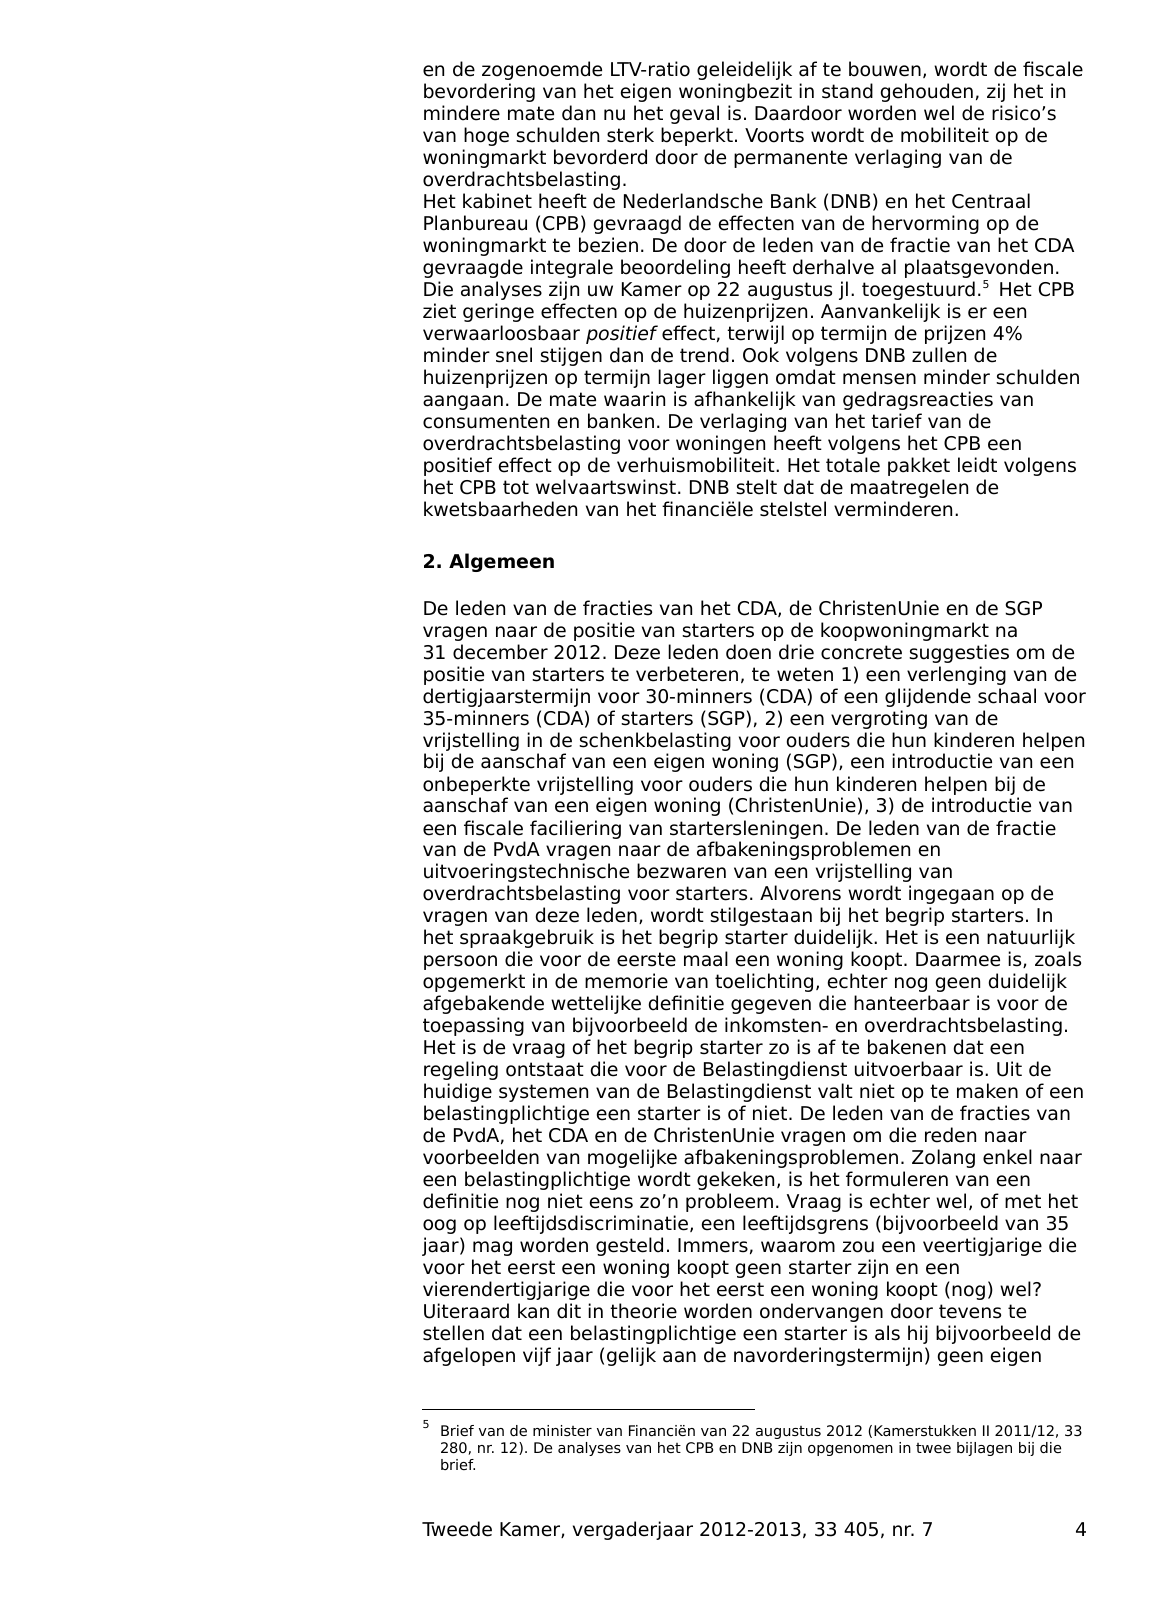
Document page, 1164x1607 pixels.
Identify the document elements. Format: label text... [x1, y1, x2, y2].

text en de zogenoemde LTV-ratio geleidelijk af te bouwen, wordt de fiscale bevordering van het eigen woningbezit in stand gehouden, zij het in mindere mate dan nu het geval is. Daardoor worden wel de risico’s van hoge schulden sterk beperkt. Voorts wordt de mobiliteit op de woningmarkt bevorderd door de permanente verlaging van de overdrachtsbelasting. [422, 59, 1087, 191]
text Brief van de minister van Financiën van 22 augustus 2012 (Kamerstukken II 2011/12, 33 280, nr. 12). De analyses van het CPB en DNB zijn opgenomen in twee bijlagen bij die brief. [422, 1418, 1087, 1474]
text Het kabinet heeft de Nederlandsche Bank (DNB) en het Centraal Planbureau (CPB) gevraagd de effecten van de hervorming op de woningmarkt te bezien. De door de leden van de fractie van het CDA gevraagde integrale beoordeling heeft derhalve al plaatsgevonden. Die analyses zijn uw Kamer op 22 augustus jl. toegestuurd. Het CPB ziet geringe effecten op de huizenprijzen. Aanvankelijk is er een verwaarloosbaar positief effect, terwijl op termijn de prijzen 4% minder snel stijgen dan de trend. Ook volgens DNB zullen de huizenprijzen op termijn lager liggen omdat mensen minder schulden aangaan. De mate waarin is afhankelijk van gedragsreacties van consumenten en banken. De verlaging van het tarief van de overdrachtsbelasting voor woningen heeft volgens het CPB een positief effect op de verhuismobiliteit. Het totale pakket leidt volgens het CPB tot welvaartswinst. DNB stelt dat de maatregelen de kwetsbaarheden van het financiële stelstel verminderen. [422, 191, 1087, 521]
subtitle 2. Algemeen [422, 551, 1087, 573]
text De leden van de fracties van het CDA, de ChristenUnie en de SGP vragen naar de positie van starters op de koopwoningmarkt na 31 december 2012. Deze leden doen drie concrete suggesties om de positie van starters te verbeteren, te weten 1) een verlenging van de dertigjaarstermijn voor 30-minners (CDA) of een glijdende schaal voor 35-minners (CDA) of starters (SGP), 2) een vergroting van de vrijstelling in de schenkbelasting voor ouders die hun kinderen helpen bij de aanschaf van een eigen woning (SGP), een introductie van een onbeperkte vrijstelling voor ouders die hun kinderen helpen bij de aanschaf van een eigen woning (ChristenUnie), 3) de introductie van een fiscale faciliering van startersleningen. De leden van de fractie van de PvdA vragen naar de afbakeningsproblemen en uitvoeringstechnische bezwaren van een vrijstelling van overdrachtsbelasting voor starters. Alvorens wordt ingegaan op de vragen van deze leden, wordt stilgestaan bij het begrip starters. In het spraakgebruik is het begrip starter duidelijk. Het is een natuurlijk persoon die voor de eerste maal een woning koopt. Daarmee is, zoals opgemerkt in de memorie van toelichting, echter nog geen duidelijk afgebakende wettelijke definitie gegeven die hanteerbaar is voor de toepassing van bijvoorbeeld de inkomsten- en overdrachtsbelasting. Het is de vraag of het begrip starter zo is af te bakenen dat een regeling ontstaat die voor de Belastingdienst uitvoerbaar is. Uit de huidige systemen van de Belastingdienst valt niet op te maken of een belastingplichtige een starter is of niet. De leden van de fracties van de PvdA, het CDA en de ChristenUnie vragen om die reden naar voorbeelden van mogelijke afbakeningsproblemen. Zolang enkel naar een belastingplichtige wordt gekeken, is het formuleren van een definitie nog niet eens zo’n probleem. Vraag is echter wel, of met het oog op leeftijdsdiscriminatie, een leeftijdsgrens (bijvoorbeeld van 35 jaar) mag worden gesteld. Immers, waarom zou een veertigjarige die voor het eerst een woning koopt geen starter zijn en een vierendertigjarige die voor het eerst een woning koopt (nog) wel? Uiteraard kan dit in theorie worden ondervangen door tevens te stellen dat een belastingplichtige een starter is als hij bijvoorbeeld de afgelopen vijf jaar (gelijk aan de navorderingstermijn) geen eigen [422, 598, 1087, 1367]
